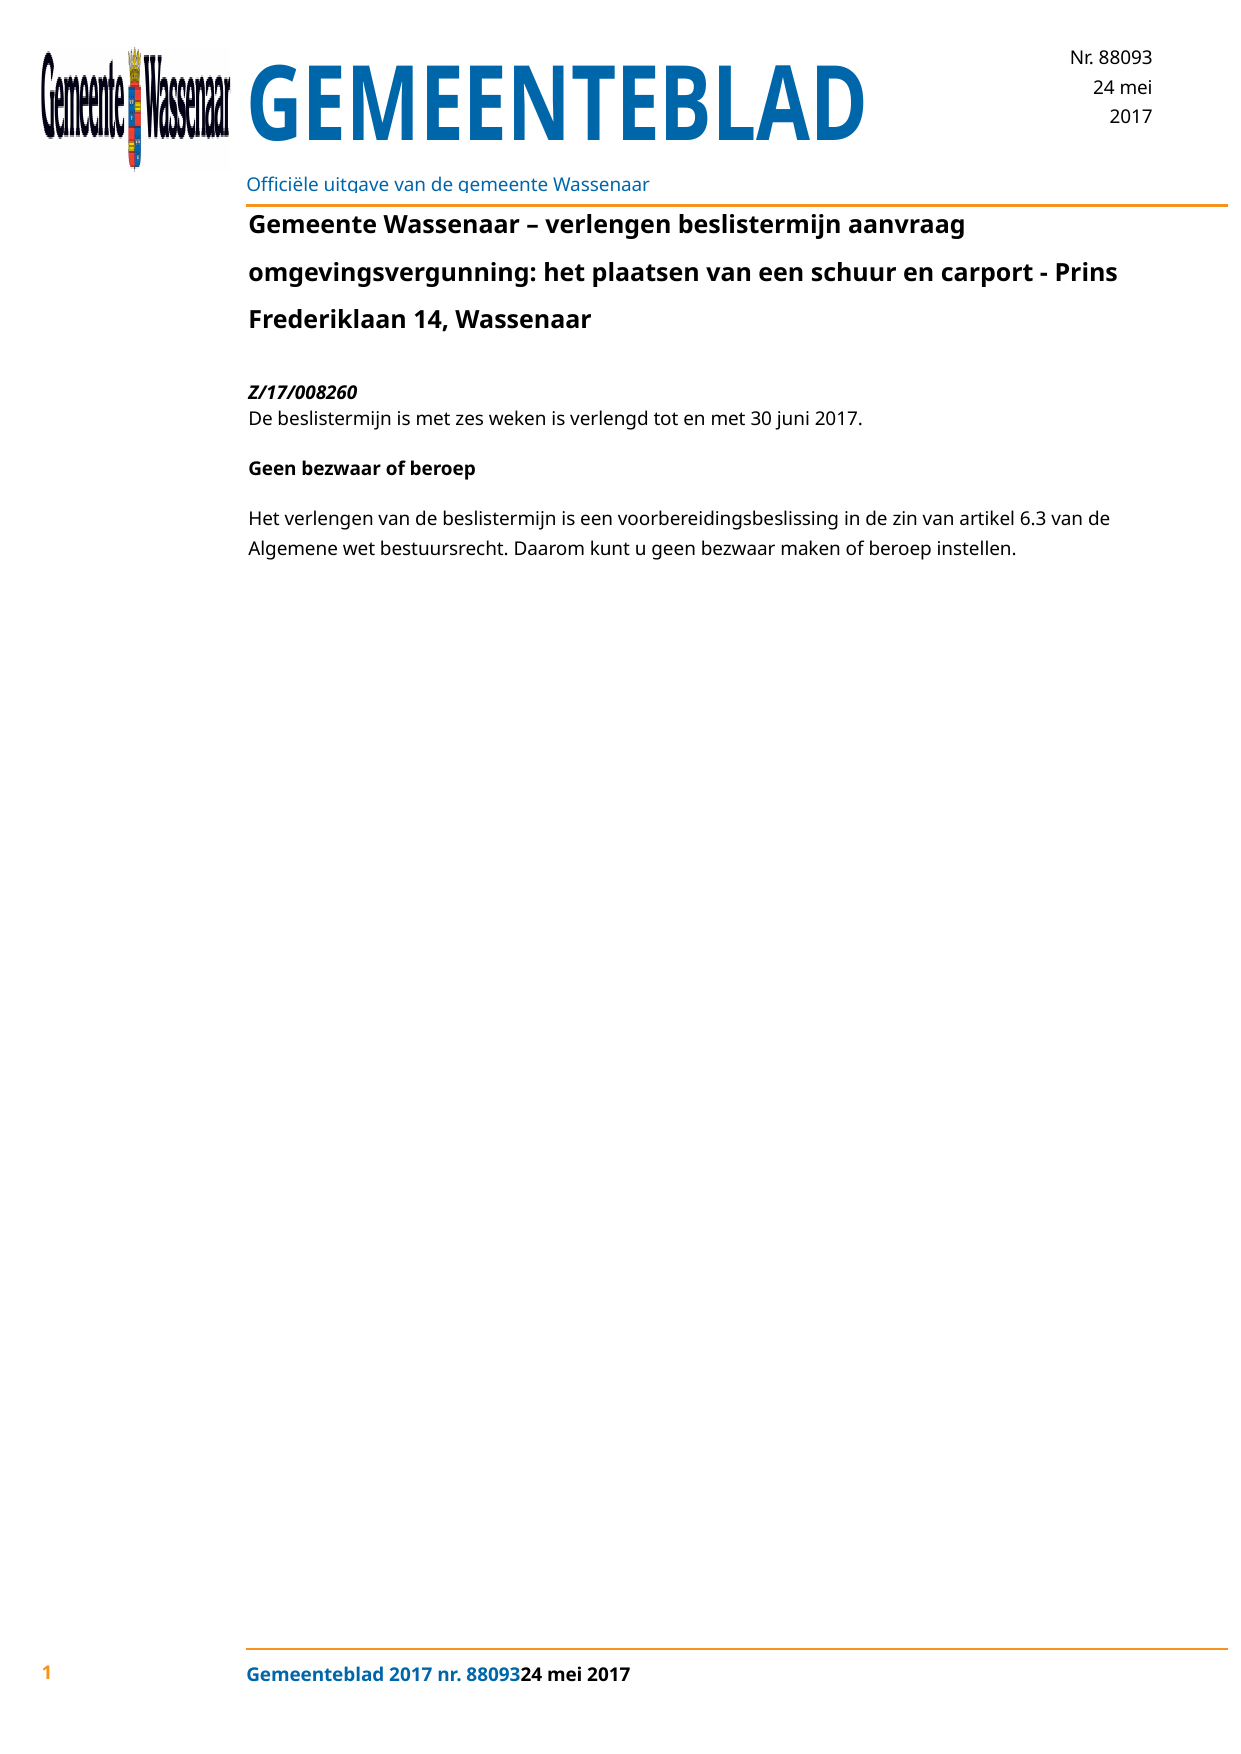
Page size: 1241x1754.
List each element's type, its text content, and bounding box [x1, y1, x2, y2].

text Z/17/008260 [248, 379, 1152, 405]
text Gemeente Wassenaar – verlengen beslistermijn aanvraag omgevingsvergunning: het plaatsen van een schuur en carport - Prins Frederiklaan 14, Wassenaar [248, 207, 1152, 336]
text Het verlengen van de beslistermijn is een voorbereidingsbeslissing in de zin van artikel 6.3 van de Algemene wet bestuursrecht. Daarom kunt u geen bezwaar maken of beroep instellen. [248, 506, 1152, 561]
picture [41, 47, 231, 172]
text De beslistermijn is met zes weken is verlengd tot en met 30 juni 2017. [248, 405, 1152, 431]
text Geen bezwaar of beroep [248, 455, 1152, 481]
